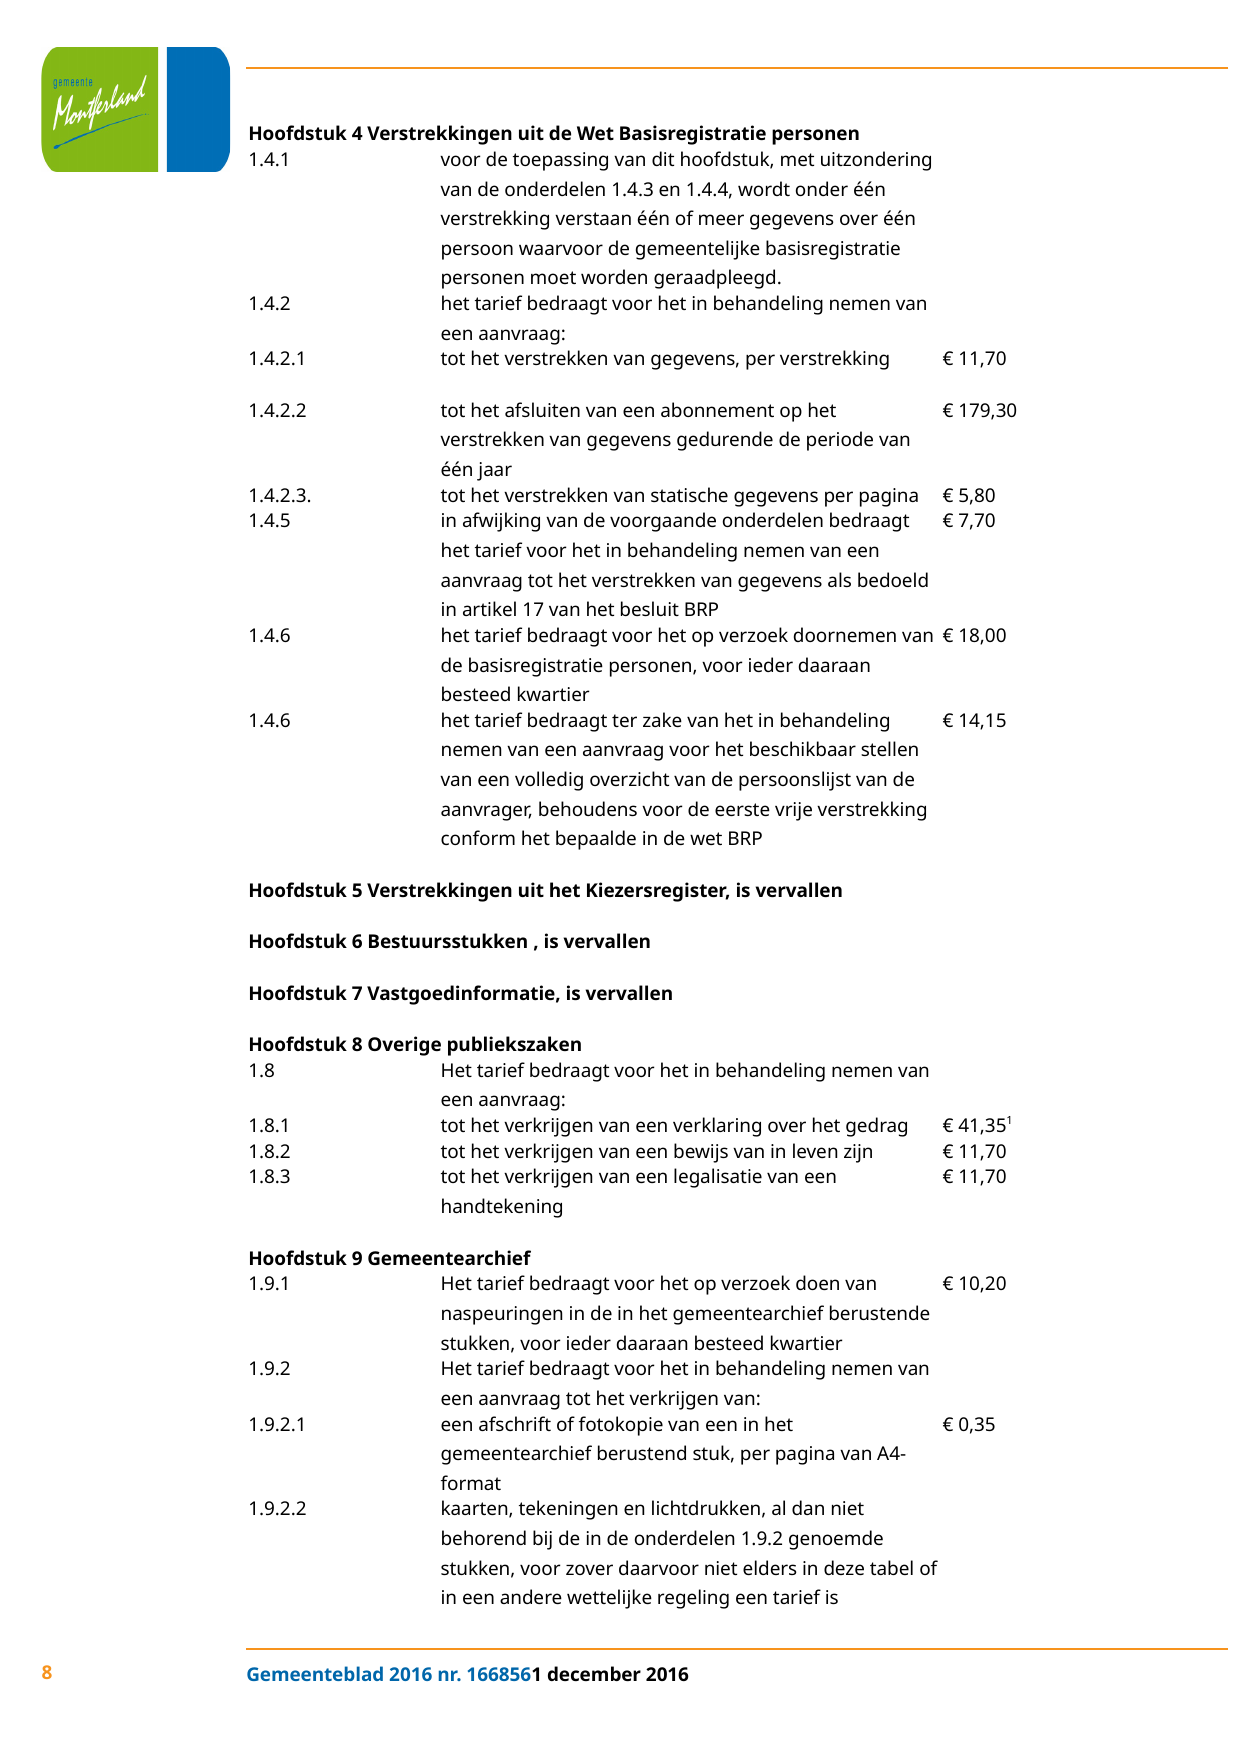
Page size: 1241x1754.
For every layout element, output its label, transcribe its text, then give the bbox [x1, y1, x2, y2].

table_cell [943, 371, 1152, 397]
table_cell het tarief bedraagt ter zake van het in behandeling nemen van een aanvraag voor het beschikbaar stellen van een volledig overzicht van de persoonslijst van de aanvrager, behoudens voor de eerste vrije verstrekking conform het bepaalde in de wet BRP [440, 707, 942, 851]
table_cell 1.4.2.3. [248, 482, 440, 508]
table_cell [943, 1245, 1152, 1271]
table_cell € 11,70 [943, 346, 1152, 371]
table_cell [248, 1006, 942, 1031]
table_cell tot het verkrijgen van een verklaring over het gedrag [440, 1112, 942, 1138]
table_cell [943, 95, 1152, 121]
table_cell 1.8 [248, 1057, 440, 1112]
table_cell [943, 1006, 1152, 1031]
table_cell 1.4.6 [248, 707, 440, 851]
table_cell [943, 1031, 1152, 1057]
table_cell € 0,35 [943, 1411, 1152, 1496]
table_cell [943, 290, 1152, 346]
table_cell Hoofdstuk 8 Overige publiekszaken [248, 1031, 942, 1057]
table_cell Het tarief bedraagt voor het in behandeling nemen van een aanvraag: [440, 1057, 942, 1112]
table_cell € 179,30 [943, 397, 1152, 482]
table_cell € 18,00 [943, 622, 1152, 707]
table_cell Hoofdstuk 9 Gemeentearchief [248, 1245, 942, 1271]
table_cell [943, 1496, 1152, 1610]
table_cell € 5,80 [943, 482, 1152, 508]
table_cell 1.4.2.2 [248, 397, 440, 482]
table_cell Het tarief bedraagt voor het op verzoek doen van naspeuringen in de in het gemeentearchief berustende stukken, voor ieder daaraan besteed kwartier [440, 1271, 942, 1355]
table_cell het tarief bedraagt voor het op verzoek doornemen van de basisregistratie personen, voor ieder daaraan besteed kwartier [440, 622, 942, 707]
table_cell [943, 903, 1152, 928]
table_cell 1.9.2.2 [248, 1496, 440, 1610]
table_cell 1.4.2 [248, 290, 440, 346]
table_cell Hoofdstuk 4 Verstrekkingen uit de Wet Basisregistratie personen [248, 121, 942, 146]
table_cell in afwijking van de voorgaande onderdelen bedraagt het tarief voor het in behandeling nemen van een aanvraag tot het verstrekken van gegevens als bedoeld in artikel 17 van het besluit BRP [440, 508, 942, 622]
table_cell 1.9.2.1 [248, 1411, 440, 1496]
table_cell 1.4.5 [248, 508, 440, 622]
table_cell Het tarief bedraagt voor het in behandeling nemen van een aanvraag tot het verkrijgen van: [440, 1355, 942, 1411]
table_cell 1.4.6 [248, 622, 440, 707]
table_cell [248, 954, 942, 980]
table_cell tot het verkrijgen van een legalisatie van een handtekening [440, 1164, 942, 1219]
table_cell [943, 1219, 1152, 1245]
table_cell 1.9.2 [248, 1355, 440, 1411]
table_cell [943, 1355, 1152, 1411]
table_cell 1.4.1 [248, 146, 440, 290]
table_cell € 11,70 [943, 1164, 1152, 1219]
table_cell [943, 121, 1152, 146]
table_cell Hoofdstuk 5 Verstrekkingen uit het Kiezersregister, is vervallen [248, 877, 942, 903]
table_cell € 11,70 [943, 1138, 1152, 1164]
table_cell € 10,20 [943, 1271, 1152, 1355]
table_cell [943, 146, 1152, 290]
table_cell 1.8.3 [248, 1164, 440, 1219]
table_cell tot het verstrekken van gegevens, per verstrekking [440, 346, 942, 371]
table_cell [943, 980, 1152, 1006]
table_cell [248, 95, 440, 121]
table_cell tot het verstrekken van statische gegevens per pagina [440, 482, 942, 508]
table_cell 1.8.1 [248, 1112, 440, 1138]
table_cell [943, 928, 1152, 954]
table_cell [248, 903, 942, 928]
table_cell [943, 851, 1152, 877]
table_cell [248, 851, 440, 877]
table_cell 1.9.1 [248, 1271, 440, 1355]
table_cell Hoofdstuk 7 Vastgoedinformatie, is vervallen [248, 980, 942, 1006]
table_cell [440, 95, 942, 121]
table_cell [440, 1219, 942, 1245]
table_cell € 41,351 [943, 1112, 1152, 1138]
table_cell het tarief bedraagt voor het in behandeling nemen van een aanvraag: [440, 290, 942, 346]
table_cell tot het verkrijgen van een bewijs van in leven zijn [440, 1138, 942, 1164]
table_cell [248, 371, 440, 397]
table_cell € 7,70 [943, 508, 1152, 622]
picture [41, 47, 231, 172]
table_cell [943, 954, 1152, 980]
table_cell [943, 877, 1152, 903]
table_cell een afschrift of fotokopie van een in het gemeentearchief berustend stuk, per pagina van A4-format [440, 1411, 942, 1496]
table_cell € 14,15 [943, 707, 1152, 851]
table_cell [248, 1219, 440, 1245]
table_cell kaarten, tekeningen en lichtdrukken, al dan niet behorend bij de in de onderdelen 1.9.2 genoemde stukken, voor zover daarvoor niet elders in deze tabel of in een andere wettelijke regeling een tarief is [440, 1496, 942, 1610]
table_cell [440, 371, 942, 397]
table_cell tot het afsluiten van een abonnement op het verstrekken van gegevens gedurende de periode van één jaar [440, 397, 942, 482]
table_cell Hoofdstuk 6 Bestuursstukken , is vervallen [248, 928, 942, 954]
table_cell [440, 851, 942, 877]
table_cell [943, 1057, 1152, 1112]
table_cell 1.4.2.1 [248, 346, 440, 371]
table_cell voor de toepassing van dit hoofdstuk, met uitzondering van de onderdelen 1.4.3 en 1.4.4, wordt onder één verstrekking verstaan één of meer gegevens over één persoon waarvoor de gemeentelijke basisregistratie personen moet worden geraadpleegd. [440, 146, 942, 290]
table_cell 1.8.2 [248, 1138, 440, 1164]
